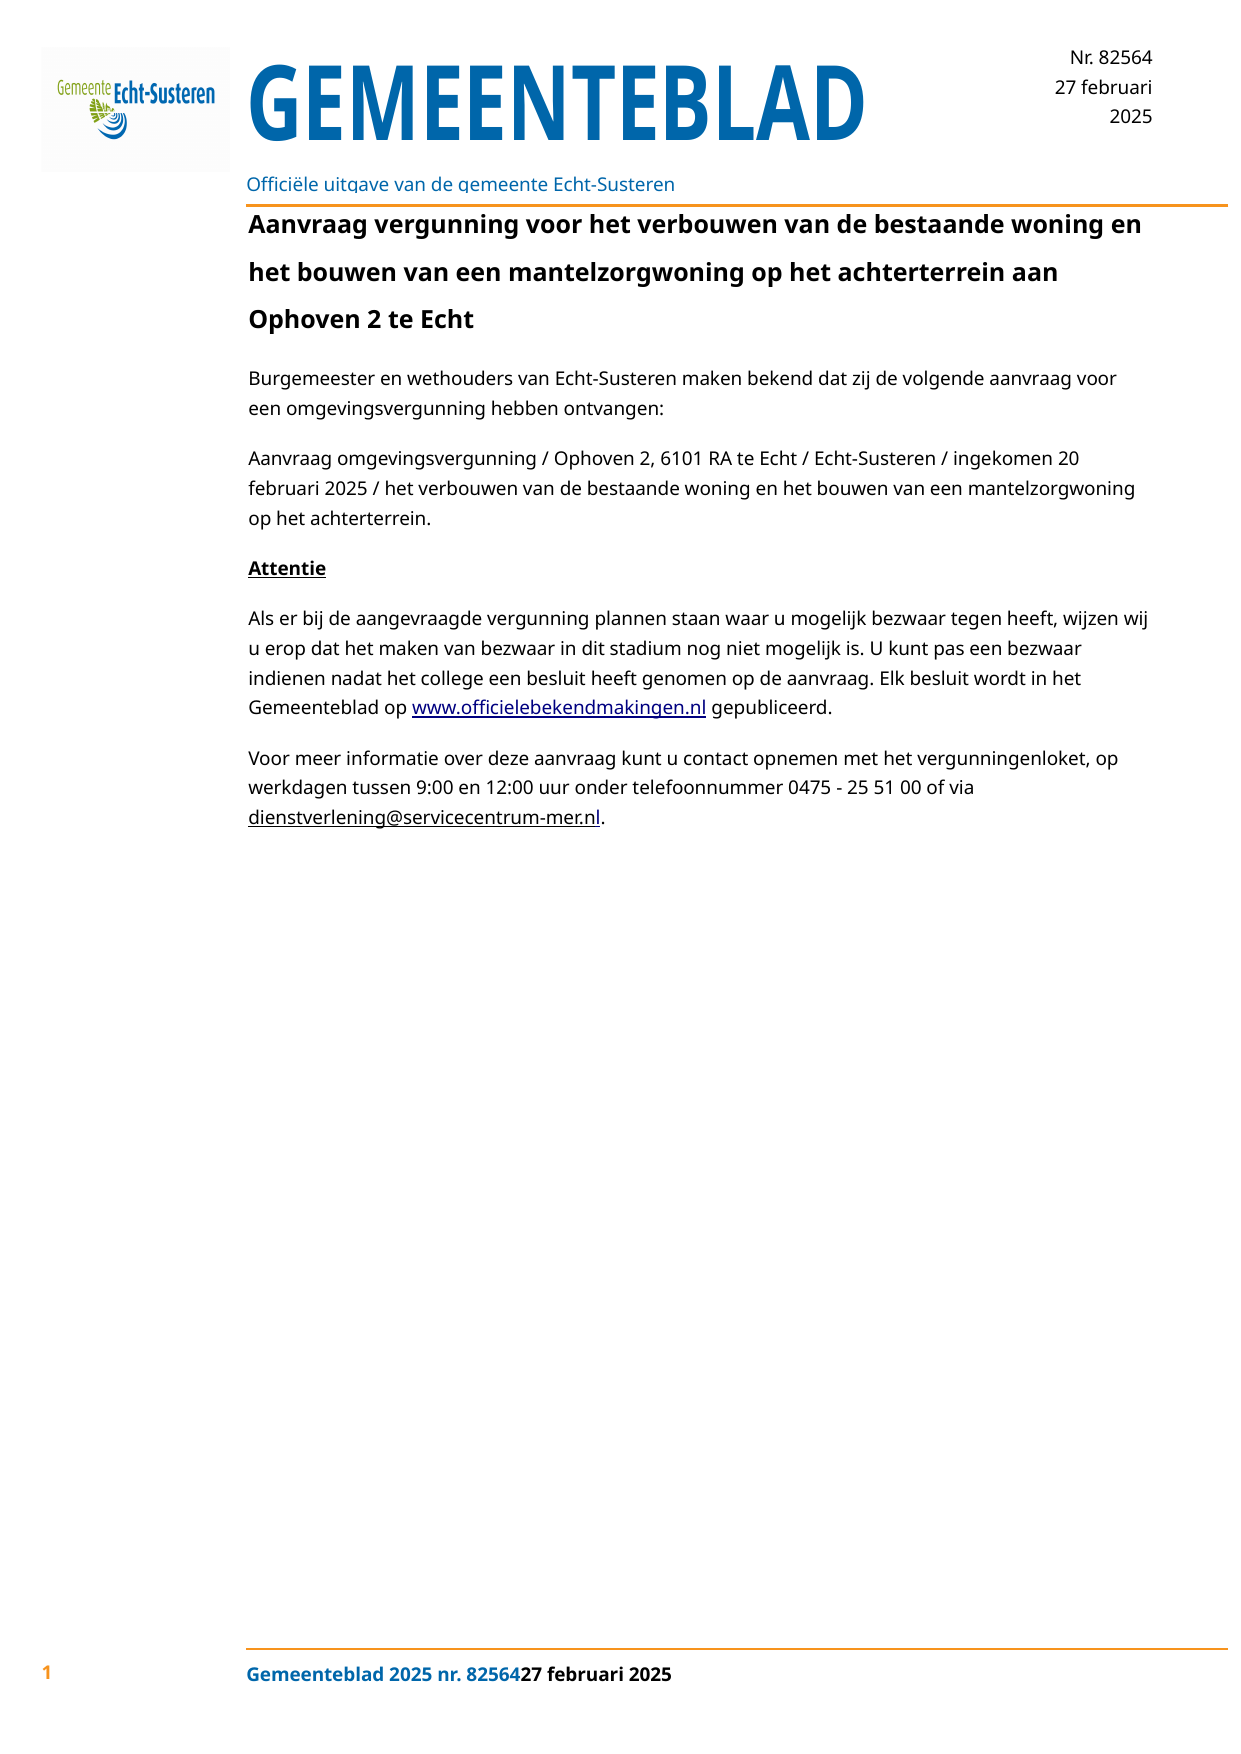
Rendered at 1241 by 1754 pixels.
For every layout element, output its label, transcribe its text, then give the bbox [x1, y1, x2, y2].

text Burgemeester en wethouders van Echt-Susteren maken bekend dat zij de volgende aanvraag voor een omgevingsvergunning hebben ontvangen: [248, 366, 1152, 421]
text Aanvraag vergunning voor het verbouwen van de bestaande woning en het bouwen van een mantelzorgwoning op het achterterrein aan Ophoven 2 te Echt [248, 207, 1152, 336]
text Als er bij de aangevraagde vergunning plannen staan waar u mogelijk bezwaar tegen heeft, wijzen wij u erop dat het maken van bezwaar in dit stadium nog niet mogelijk is. U kunt pas een bezwaar indienen nadat het college een besluit heeft genomen op de aanvraag. Elk besluit wordt in het Gemeenteblad op www.officielebekendmakingen.nl gepubliceerd. [248, 606, 1152, 720]
text Aanvraag omgevingsvergunning / Ophoven 2, 6101 RA te Echt / Echt-Susteren / ingekomen 20 februari 2025 / het verbouwen van de bestaande woning en het bouwen van een mantelzorgwoning op het achterterrein. [248, 446, 1152, 530]
picture [41, 47, 231, 172]
text Attentie [248, 555, 1152, 581]
text Voor meer informatie over deze aanvraag kunt u contact opnemen met het vergunningenloket, op werkdagen tussen 9:00 en 12:00 uur onder telefoonnummer 0475 - 25 51 00 of via dienstverlening@servicecentrum-mer.nl. [248, 745, 1152, 829]
